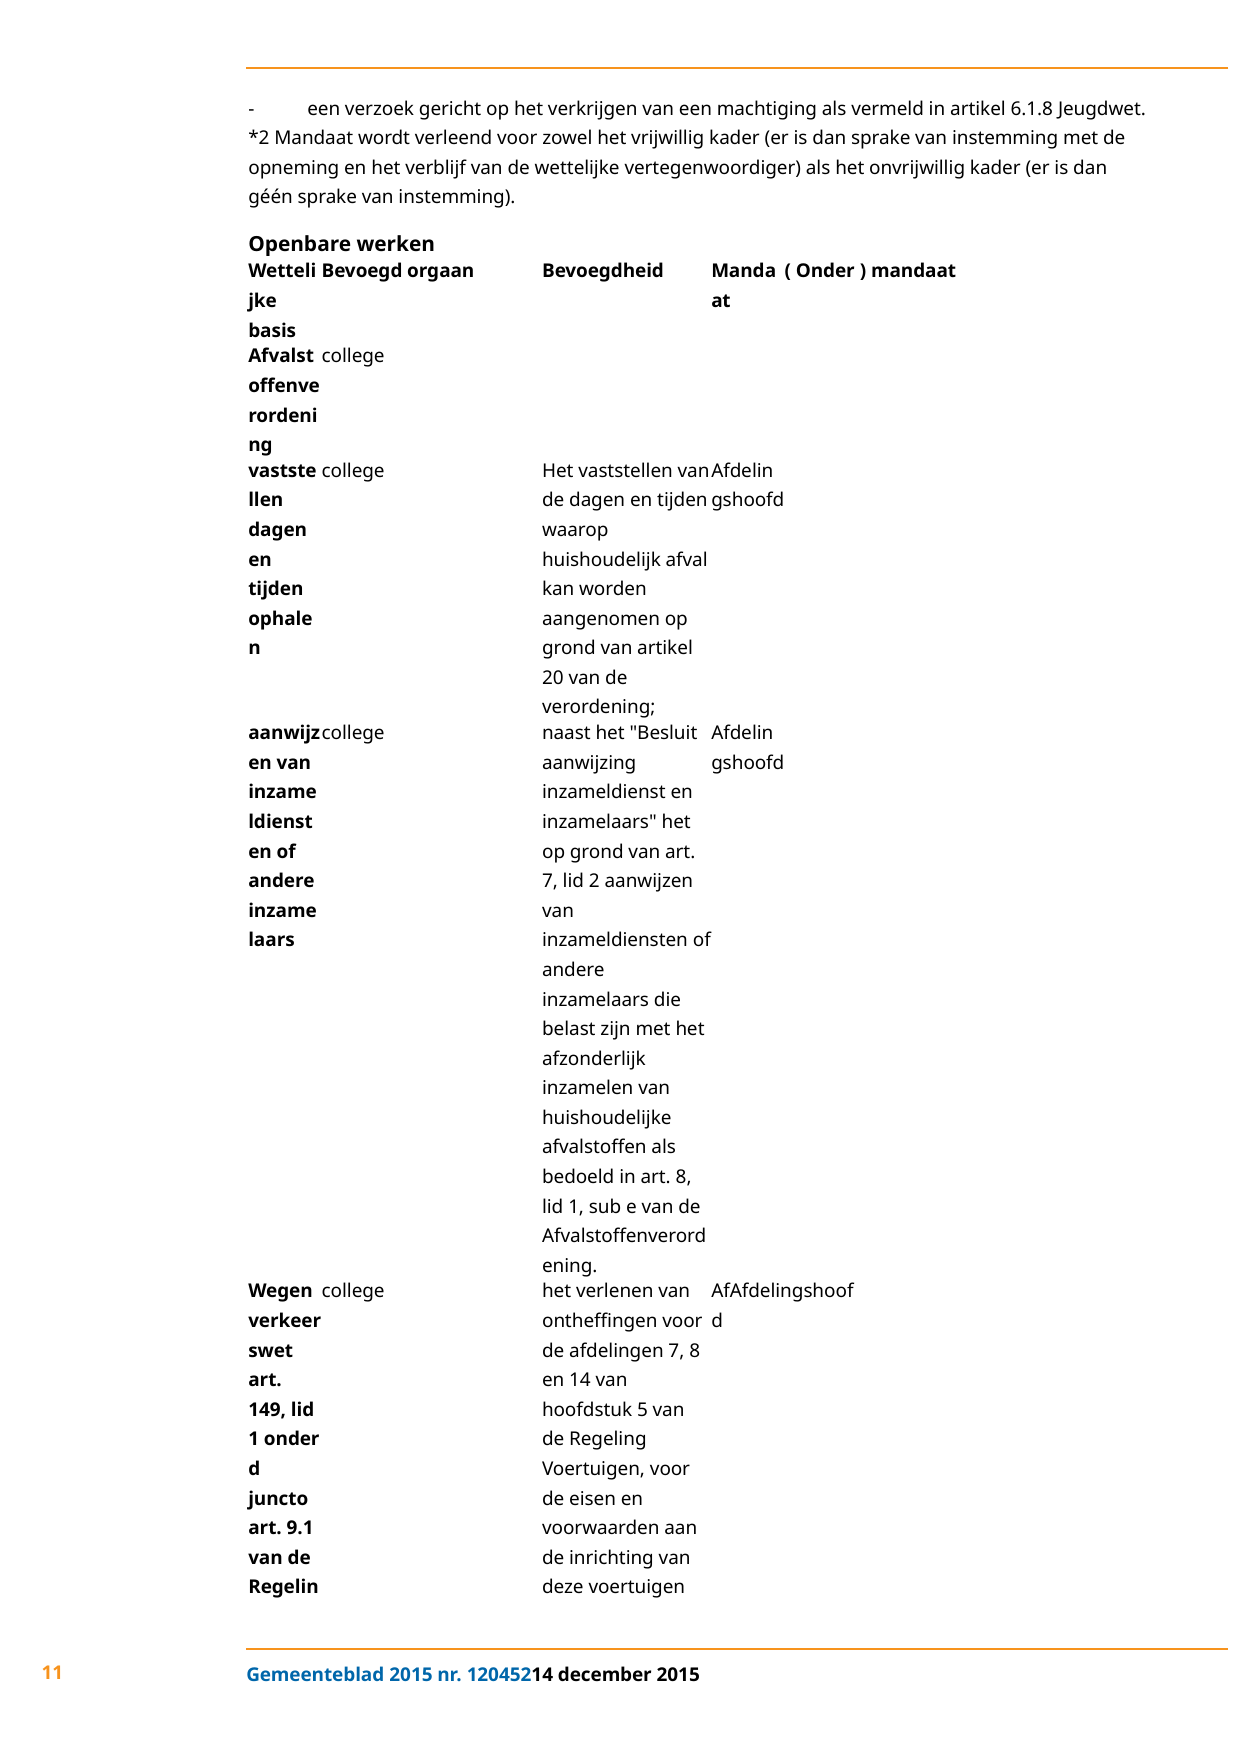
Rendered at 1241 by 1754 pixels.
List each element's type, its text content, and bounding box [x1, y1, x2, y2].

table_cell Afvalstoffenverordening [248, 343, 321, 457]
table_cell Het vaststellen van de dagen en tijden waarop huishoudelijk afval kan worden aangenomen op grond van artikel 20 van de verordening; [542, 457, 711, 719]
text Openbare werken [248, 229, 1152, 258]
text *2 Mandaat wordt verleend voor zowel het vrijwillig kader (er is dan sprake van instemming met de opneming en het verblijf van de wettelijke vertegenwoordiger) als het onvrijwillig kader (er is dan géén sprake van instemming). [248, 124, 1152, 209]
table_header Mandaat [711, 258, 784, 343]
table_cell Afdelingshoofd [711, 720, 784, 1278]
table_cell [858, 1278, 1078, 1599]
table_cell college [321, 1278, 542, 1599]
table_cell AfAfdelingshoofd [711, 1278, 858, 1599]
table_cell [784, 343, 1078, 457]
table_cell [711, 343, 784, 457]
table_cell Wegenverkeerswet art. 149, lid 1 onder d juncto art. 9.1 van de Regelin [248, 1278, 321, 1599]
table_header Bevoegdheid [542, 258, 711, 343]
table_cell vaststellen dagen en tijden ophalen [248, 457, 321, 719]
table_header Bevoegd orgaan [321, 258, 542, 343]
table_cell [784, 720, 1078, 1278]
table_cell [542, 343, 711, 457]
picture [41, 47, 231, 172]
table_cell het verlenen van ontheffingen voor de afdelingen 7, 8 en 14 van hoofdstuk 5 van de Regeling Voertuigen, voor de eisen en voorwaarden aan de inrichting van deze voertuigen [542, 1278, 711, 1599]
table_cell college [321, 343, 542, 457]
table_cell [784, 457, 1078, 719]
table_cell naast het "Besluit aanwijzing inzameldienst en inzamelaars" het op grond van art. 7, lid 2 aanwijzen van inzameldiensten of andere inzamelaars die belast zijn met het afzonderlijk inzamelen van huishoudelijke afvalstoffen als bedoeld in art. 8, lid 1, sub e van de Afvalstoffenverordening. [542, 720, 711, 1278]
table_header ( Onder ) mandaat [784, 258, 1078, 343]
table_cell Afdelingshoofd [711, 457, 784, 719]
table_cell college [321, 720, 542, 1278]
table_header Wettelijke basis [248, 258, 321, 343]
table_cell college [321, 457, 542, 719]
list een verzoek gericht op het verkrijgen van een machtiging als vermeld in artikel 6.1.8 Jeugdwet. [248, 95, 1152, 121]
table_cell aanwijzen van inzameldiensten of andere inzamelaars [248, 720, 321, 1278]
